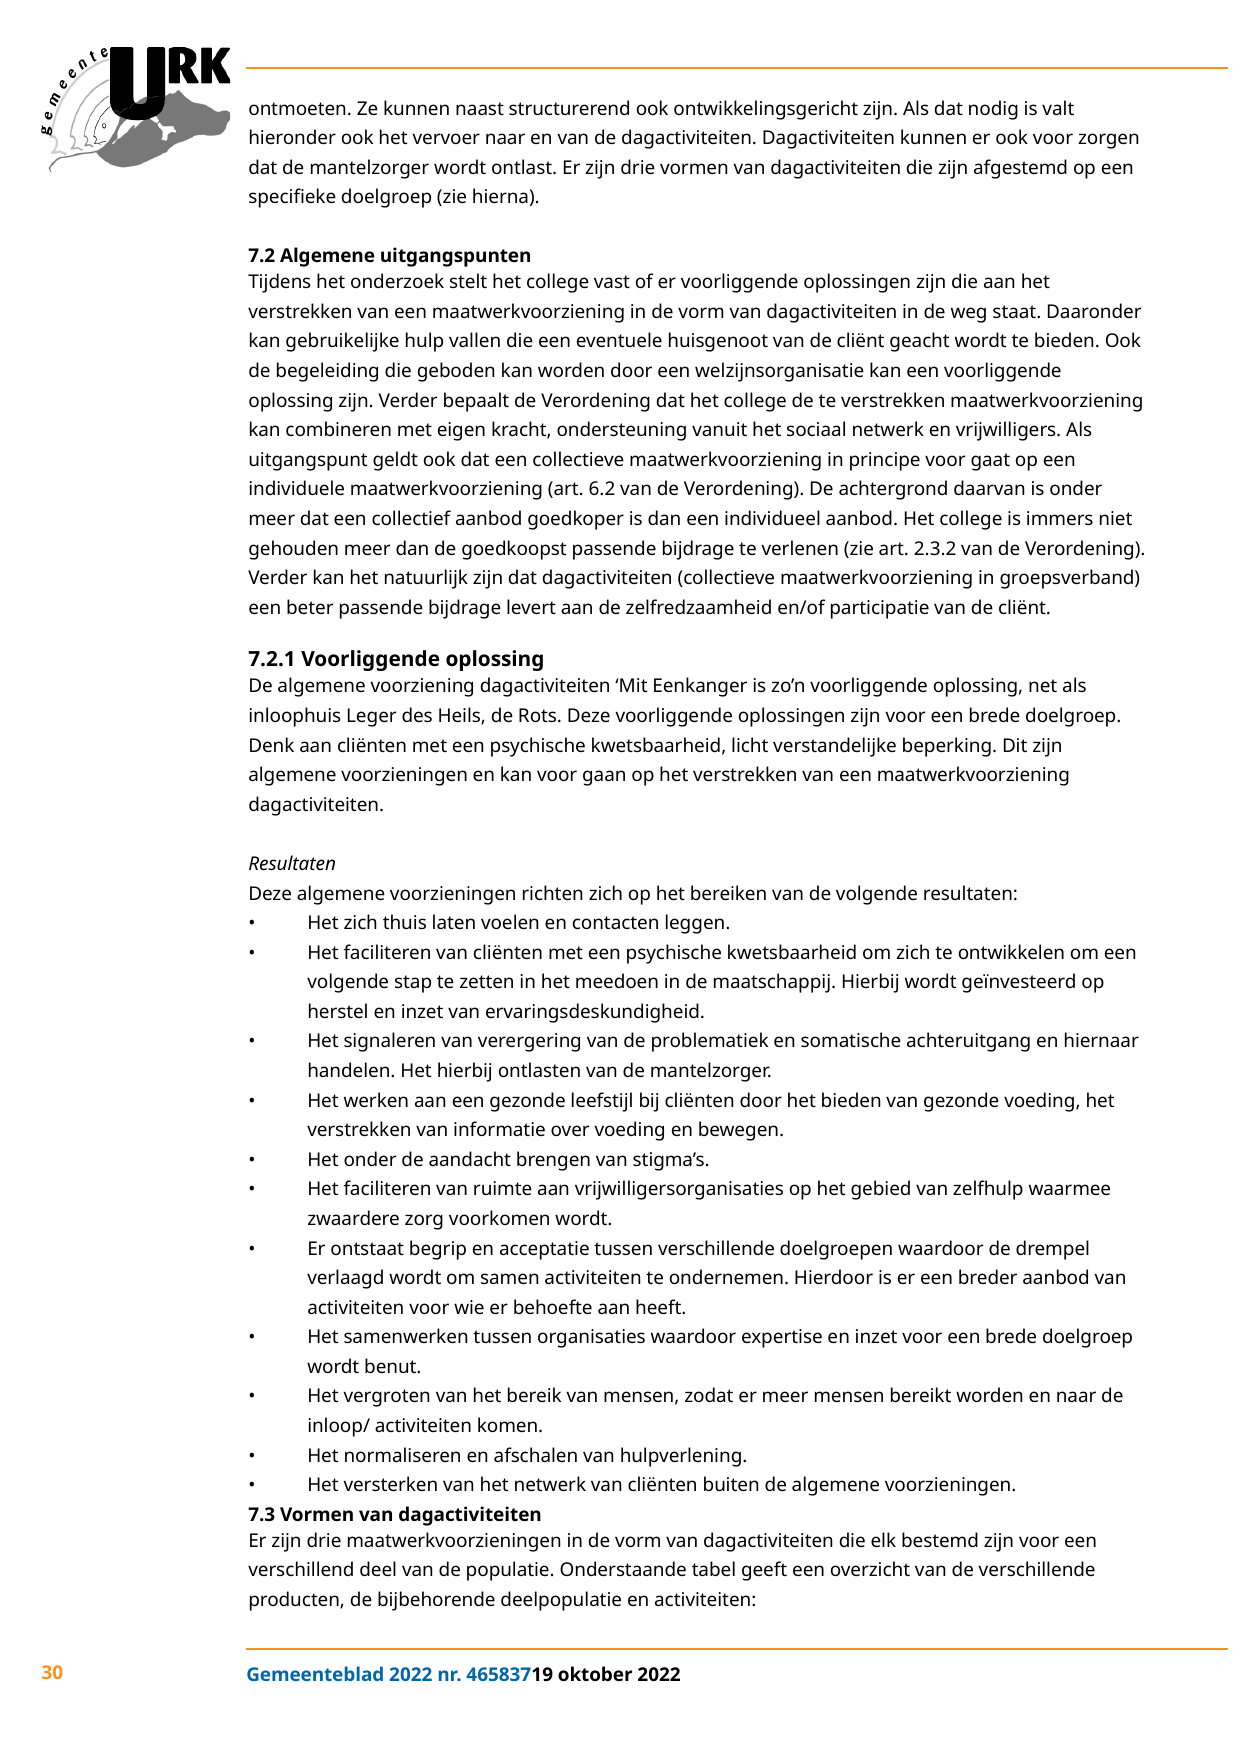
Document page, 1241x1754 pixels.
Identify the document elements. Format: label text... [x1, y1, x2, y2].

text Resultaten [248, 850, 1152, 876]
list Het signaleren van verergering van de problematiek en somatische achteruitgang en hiernaar handelen. Het hierbij ontlasten van de mantelzorger. [248, 1028, 1152, 1083]
text Deze algemene voorzieningen richten zich op het bereiken van de volgende resultaten: [248, 880, 1152, 906]
text 7.2 Algemene uitgangspunten [248, 243, 1152, 268]
text ontmoeten. Ze kunnen naast structurerend ook ontwikkelingsgericht zijn. Als dat nodig is valt hieronder ook het vervoer naar en van de dagactiviteiten. Dagactiviteiten kunnen er ook voor zorgen dat de mantelzorger wordt ontlast. Er zijn drie vormen van dagactiviteiten die zijn afgestemd op een specifieke doelgroep (zie hierna). [248, 95, 1152, 209]
list Het zich thuis laten voelen en contacten leggen. [248, 909, 1152, 935]
list Er ontstaat begrip en acceptatie tussen verschillende doelgroepen waardoor de drempel verlaagd wordt om samen activiteiten te ondernemen. Hierdoor is er een breder aanbod van activiteiten voor wie er behoefte aan heeft. [248, 1235, 1152, 1320]
text 7.3 Vormen van dagactiviteiten [248, 1501, 1152, 1527]
text Er zijn drie maatwerkvoorzieningen in de vorm van dagactiviteiten die elk bestemd zijn voor een verschillend deel van de populatie. Onderstaande tabel geeft een overzicht van de verschillende producten, de bijbehorende deelpopulatie en activiteiten: [248, 1527, 1152, 1612]
list Het samenwerken tussen organisaties waardoor expertise en inzet voor een brede doelgroep wordt benut. [248, 1323, 1152, 1379]
picture [41, 47, 231, 172]
list Het faciliteren van ruimte aan vrijwilligersorganisaties op het gebied van zelfhulp waarmee zwaardere zorg voorkomen wordt. [248, 1176, 1152, 1231]
list Het versterken van het netwerk van cliënten buiten de algemene voorzieningen. [248, 1471, 1152, 1497]
list Het vergroten van het bereik van mensen, zodat er meer mensen bereikt worden en naar de inloop/ activiteiten komen. [248, 1383, 1152, 1438]
text 7.2.1 Voorliggende oplossing [248, 644, 1152, 673]
list Het werken aan een gezonde leefstijl bij cliënten door het bieden van gezonde voeding, het verstrekken van informatie over voeding en bewegen. [248, 1087, 1152, 1142]
list Het onder de aandacht brengen van stigma’s. [248, 1146, 1152, 1172]
text De algemene voorziening dagactiviteiten ‘Mit Eenkanger is zo’n voorliggende oplossing, net als inloophuis Leger des Heils, de Rots. Deze voorliggende oplossingen zijn voor een brede doelgroep. Denk aan cliënten met een psychische kwetsbaarheid, licht verstandelijke beperking. Dit zijn algemene voorzieningen en kan voor gaan op het verstrekken van een maatwerkvoorziening dagactiviteiten. [248, 673, 1152, 817]
text Tijdens het onderzoek stelt het college vast of er voorliggende oplossingen zijn die aan het verstrekken van een maatwerkvoorziening in de vorm van dagactiviteiten in de weg staat. Daaronder kan gebruikelijke hulp vallen die een eventuele huisgenoot van de cliënt geacht wordt te bieden. Ook de begeleiding die geboden kan worden door een welzijnsorganisatie kan een voorliggende oplossing zijn. Verder bepaalt de Verordening dat het college de te verstrekken maatwerkvoorziening kan combineren met eigen kracht, ondersteuning vanuit het sociaal netwerk en vrijwilligers. Als uitgangspunt geldt ook dat een collectieve maatwerkvoorziening in principe voor gaat op een individuele maatwerkvoorziening (art. 6.2 van de Verordening). De achtergrond daarvan is onder meer dat een collectief aanbod goedkoper is dan een individueel aanbod. Het college is immers niet gehouden meer dan de goedkoopst passende bijdrage te verlenen (zie art. 2.3.2 van de Verordening). Verder kan het natuurlijk zijn dat dagactiviteiten (collectieve maatwerkvoorziening in groepsverband) een beter passende bijdrage levert aan de zelfredzaamheid en/of participatie van de cliënt. [248, 268, 1152, 619]
list Het faciliteren van cliënten met een psychische kwetsbaarheid om zich te ontwikkelen om een volgende stap te zetten in het meedoen in de maatschappij. Hierbij wordt geïnvesteerd op herstel en inzet van ervaringsdeskundigheid. [248, 939, 1152, 1024]
list Het normaliseren en afschalen van hulpverlening. [248, 1442, 1152, 1468]
